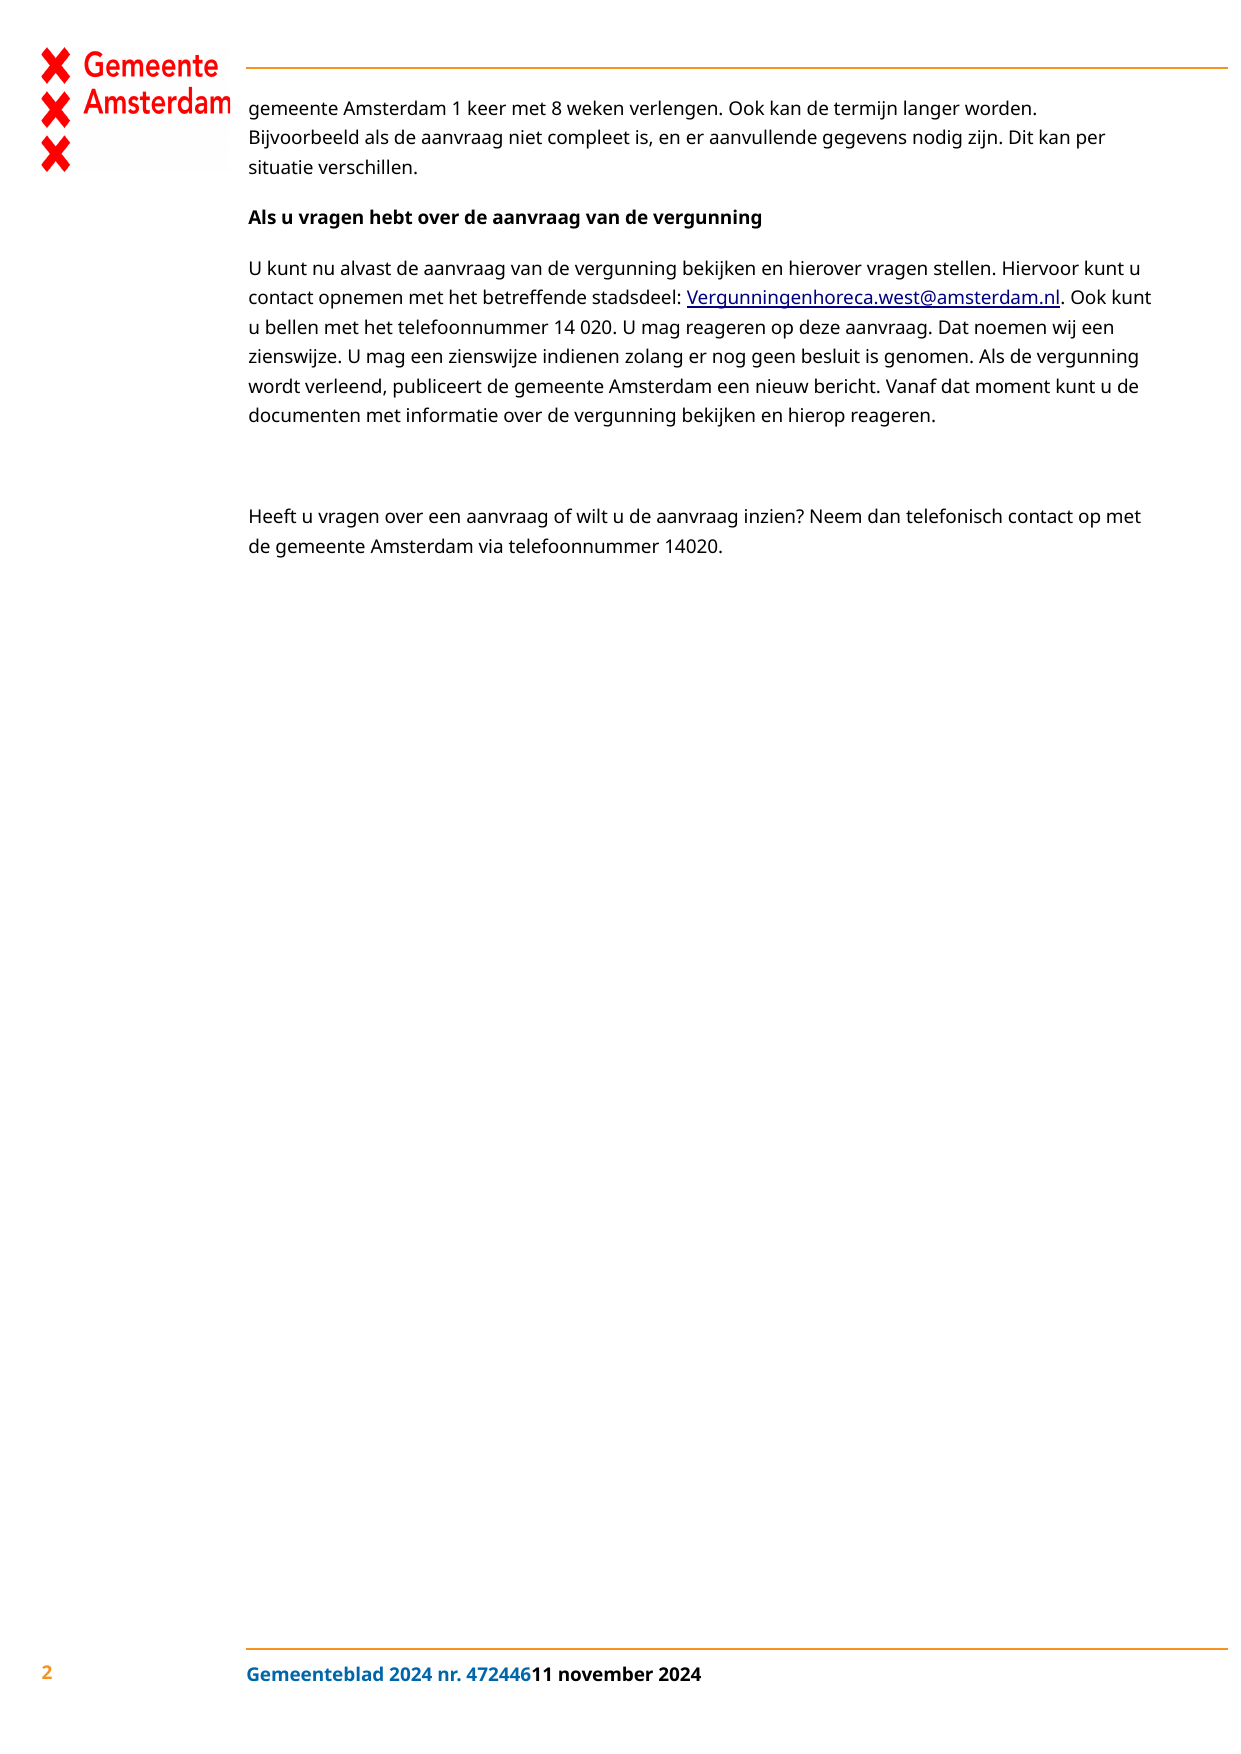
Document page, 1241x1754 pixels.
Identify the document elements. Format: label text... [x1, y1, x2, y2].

text Heeft u vragen over een aanvraag of wilt u de aanvraag inzien? Neem dan telefonisch contact op met de gemeente Amsterdam via telefoonnummer 14020. [248, 503, 1152, 559]
text gemeente Amsterdam 1 keer met 8 weken verlengen. Ook kan de termijn langer worden. Bijvoorbeeld als de aanvraag niet compleet is, en er aanvullende gegevens nodig zijn. Dit kan per situatie verschillen. [248, 95, 1152, 180]
text Als u vragen hebt over de aanvraag van de vergunning [248, 204, 1152, 230]
picture [41, 47, 231, 172]
text U kunt nu alvast de aanvraag van de vergunning bekijken en hierover vragen stellen. Hiervoor kunt u contact opnemen met het betreffende stadsdeel: Vergunningenhoreca.west@amsterdam.nl. Ook kunt u bellen met het telefoonnummer 14 020. U mag reageren op deze aanvraag. Dat noemen wij een zienswijze. U mag een zienswijze indienen zolang er nog geen besluit is genomen. Als de vergunning wordt verleend, publiceert de gemeente Amsterdam een nieuw bericht. Vanaf dat moment kunt u de documenten met informatie over de vergunning bekijken en hierop reageren. [248, 255, 1152, 428]
